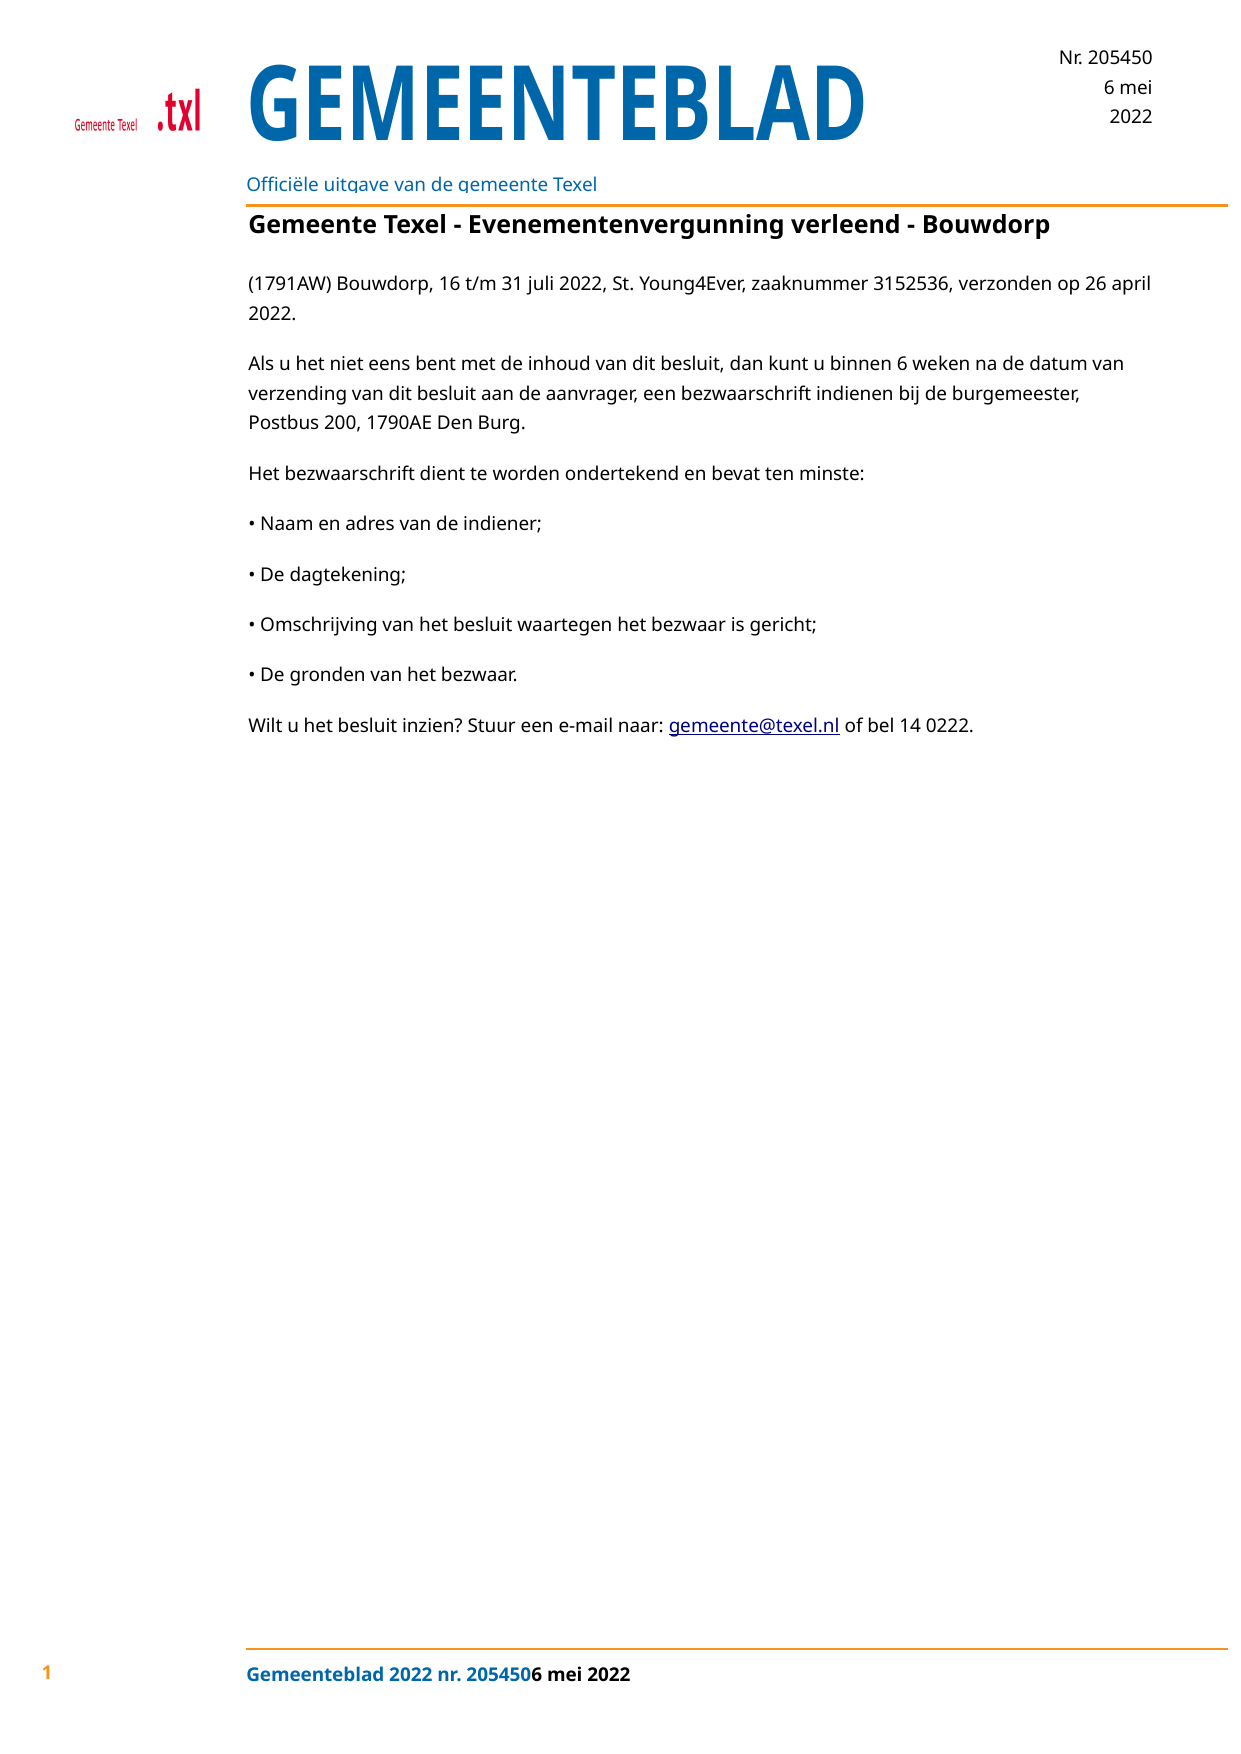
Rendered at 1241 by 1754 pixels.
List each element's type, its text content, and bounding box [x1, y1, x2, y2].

picture [41, 47, 231, 172]
text (1791AW) Bouwdorp, 16 t/m 31 juli 2022, St. Young4Ever, zaaknummer 3152536, verzonden op 26 april 2022. [248, 270, 1152, 326]
text • Naam en adres van de indiener; [248, 510, 1152, 536]
text Wilt u het besluit inzien? Stuur een e-mail naar: gemeente@texel.nl of bel 14 0222. [248, 712, 1152, 738]
text Gemeente Texel - Evenementenvergunning verleend - Bouwdorp [248, 207, 1152, 241]
text • De gronden van het bezwaar. [248, 662, 1152, 687]
text • Omschrijving van het besluit waartegen het bezwaar is gericht; [248, 611, 1152, 637]
text Als u het niet eens bent met de inhoud van dit besluit, dan kunt u binnen 6 weken na de datum van verzending van dit besluit aan de aanvrager, een bezwaarschrift indienen bij de burgemeester, Postbus 200, 1790AE Den Burg. [248, 350, 1152, 435]
text Het bezwaarschrift dient te worden ondertekend en bevat ten minste: [248, 460, 1152, 486]
text • De dagtekening; [248, 561, 1152, 586]
